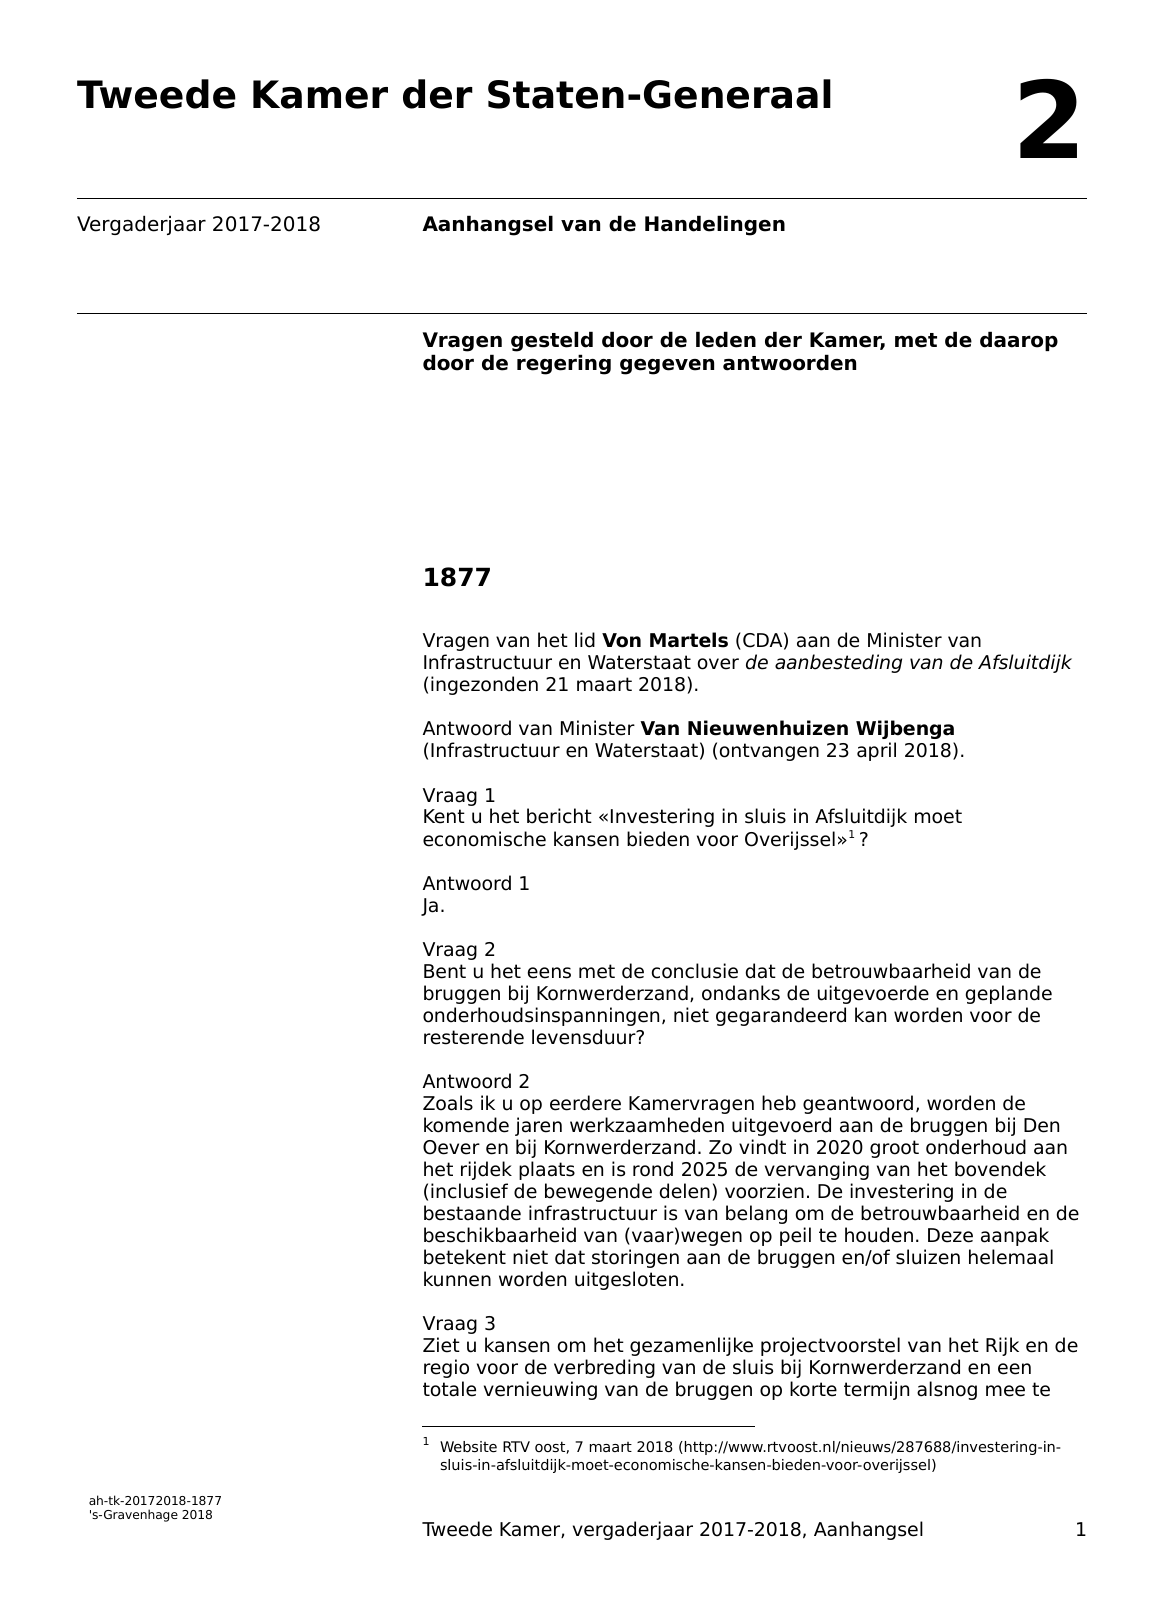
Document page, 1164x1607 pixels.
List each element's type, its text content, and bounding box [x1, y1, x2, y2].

text Vragen van het lid Von Martels (CDA) aan de Minister van Infrastructuur en Waterstaat over de aanbesteding van de Afsluitdijk (ingezonden 21 maart 2018). [422, 630, 1087, 696]
text Zoals ik u op eerdere Kamervragen heb geantwoord, worden de komende jaren werkzaamheden uitgevoerd aan de bruggen bij Den Oever en bij Kornwerderzand. Zo vindt in 2020 groot onderhoud aan het rijdek plaats en is rond 2025 de vervanging van het bovendek (inclusief de bewegende delen) voorzien. De investering in de bestaande infrastructuur is van belang om de betrouwbaarheid en de beschikbaarheid van (vaar)wegen op peil te houden. Deze aanpak betekent niet dat storingen aan de bruggen en/of sluizen helemaal kunnen worden uitgesloten. [422, 1093, 1087, 1291]
text Vraag 3 [422, 1313, 1087, 1335]
text Kent u het bericht «Investering in sluis in Afsluitdijk moet economische kansen bieden voor Overijssel»? [422, 806, 1087, 850]
text Ziet u kansen om het gezamenlijke projectvoorstel van het Rijk en de regio voor de verbreding van de sluis bij Kornwerderzand en een totale vernieuwing van de bruggen op korte termijn alsnog mee te [422, 1335, 1087, 1401]
text Ja. [422, 894, 1087, 917]
table_cell Vragen gesteld door de leden der Kamer, met de daarop door de regering gegeven antwoorden [422, 314, 1087, 375]
text Bent u het eens met de conclusie dat de betrouwbaarheid van de bruggen bij Kornwerderzand, ondanks de uitgevoerde en geplande onderhoudsinspanningen, niet gegarandeerd kan worden voor de resterende levensduur? [422, 961, 1087, 1049]
text 's-Gravenhage 2018 [88, 1508, 323, 1522]
table_cell [77, 314, 422, 375]
text Website RTV oost, 7 maart 2018 (http://www.rtvoost.nl/nieuws/287688/investering-in-sluis-in-afsluitdijk-moet-economische-kansen-bieden-voor-overijssel) [422, 1435, 1087, 1474]
table_cell Vergaderjaar 2017-2018 [77, 199, 422, 313]
table_header Tweede Kamer der Staten-Generaal [77, 59, 886, 198]
text Vraag 1 [422, 784, 1087, 806]
table_cell Aanhangsel van de Handelingen [422, 199, 1087, 313]
text 1877 [422, 563, 1087, 592]
text Antwoord 2 [422, 1071, 1087, 1093]
text ah-tk-20172018-1877 [88, 1494, 323, 1508]
text Vraag 2 [422, 939, 1087, 961]
text Antwoord van Minister Van Nieuwenhuizen Wijbenga (Infrastructuur en Waterstaat) (ontvangen 23 april 2018). [422, 718, 1087, 762]
table_header 2 [886, 59, 1087, 198]
text Antwoord 1 [422, 873, 1087, 894]
